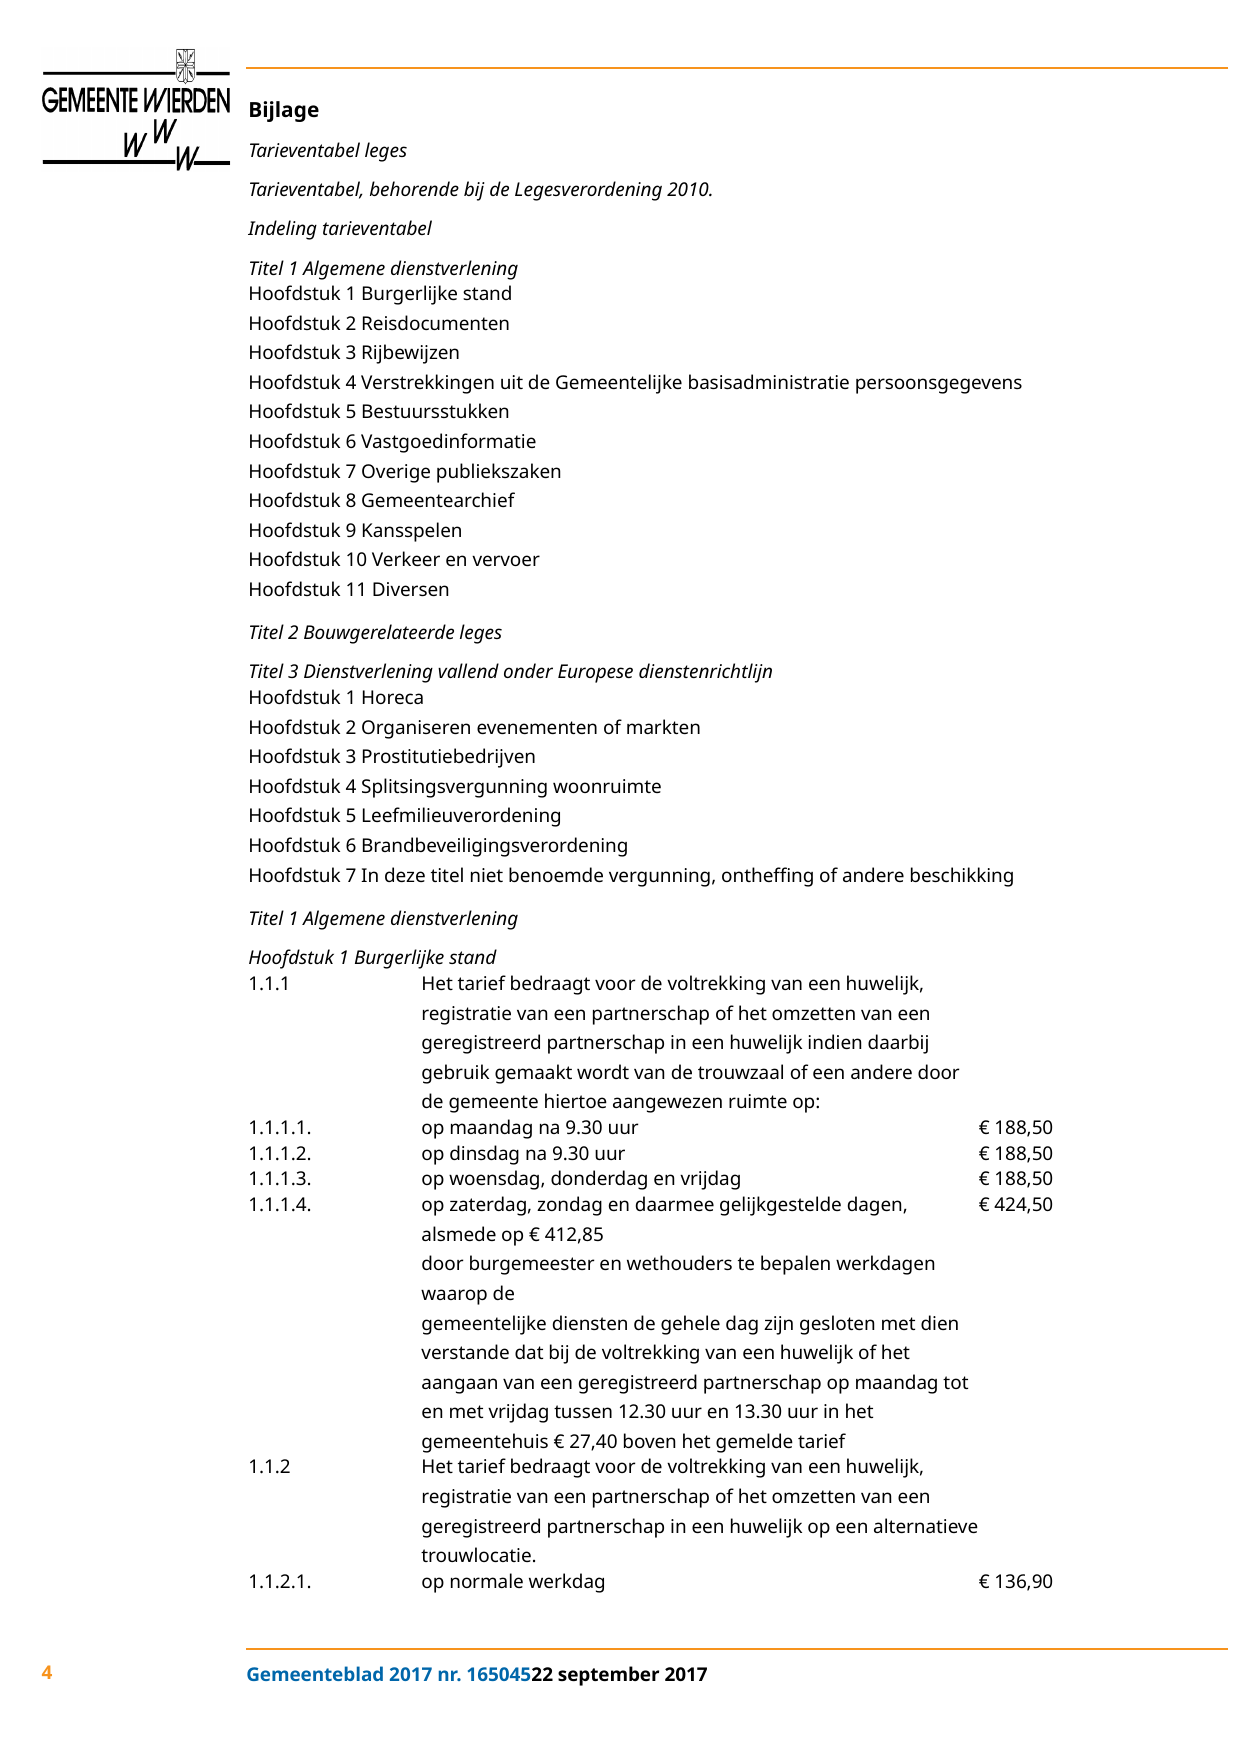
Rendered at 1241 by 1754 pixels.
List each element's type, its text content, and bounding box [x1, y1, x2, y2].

text Hoofdstuk 4 Splitsingsvergunning woonruimte [248, 773, 1152, 799]
table_cell op zaterdag, zondag en daarmee gelijkgestelde dagen, alsmede op € 412,85 door burgemeester en wethouders te bepalen werkdagen waarop de gemeentelijke diensten de gehele dag zijn gesloten met dien verstande dat bij de voltrekking van een huwelijk of het aangaan van een geregistreerd partnerschap op maandag tot en met vrijdag tussen 12.30 uur en 13.30 uur in het gemeentehuis € 27,40 boven het gemelde tarief [421, 1191, 978, 1454]
table_cell 1.1.1.4. [248, 1191, 421, 1454]
text Hoofdstuk 7 In deze titel niet benoemde vergunning, ontheffing of andere beschikking [248, 862, 1152, 888]
table_cell 1.1.2.1. [248, 1568, 421, 1594]
text Hoofdstuk 7 Overige publiekszaken [248, 458, 1152, 484]
table_cell [979, 1454, 1152, 1568]
text Titel 2 Bouwgerelateerde leges [248, 619, 1152, 645]
text Hoofdstuk 10 Verkeer en vervoer [248, 547, 1152, 572]
text Hoofdstuk 11 Diversen [248, 576, 1152, 602]
text Hoofdstuk 6 Brandbeveiligingsverordening [248, 832, 1152, 858]
text Hoofdstuk 5 Leefmilieuverordening [248, 803, 1152, 828]
text Hoofdstuk 2 Reisdocumenten [248, 310, 1152, 336]
table_cell 1.1.1.2. [248, 1140, 421, 1166]
table_cell 1.1.2 [248, 1454, 421, 1568]
picture [41, 47, 231, 172]
text Hoofdstuk 1 Burgerlijke stand [248, 944, 1152, 970]
table_header [979, 970, 1152, 1114]
text Hoofdstuk 8 Gemeentearchief [248, 487, 1152, 513]
text Hoofdstuk 9 Kansspelen [248, 517, 1152, 543]
table_cell op maandag na 9.30 uur [421, 1114, 978, 1140]
table_cell € 136,90 [979, 1568, 1152, 1594]
text Hoofdstuk 3 Prostitutiebedrijven [248, 743, 1152, 769]
table_header Het tarief bedraagt voor de voltrekking van een huwelijk, registratie van een partnerschap of het omzetten van een geregistreerd partnerschap in een huwelijk indien daarbij gebruik gemaakt wordt van de trouwzaal of een andere door de gemeente hiertoe aangewezen ruimte op: [421, 970, 978, 1114]
text Tarieventabel, behorende bij de Legesverordening 2010. [248, 176, 1152, 202]
text Hoofdstuk 1 Burgerlijke stand [248, 280, 1152, 306]
table_cell € 188,50 [979, 1140, 1152, 1166]
table_cell op normale werkdag [421, 1568, 978, 1594]
text Tarieventabel leges [248, 137, 1152, 163]
table_cell € 188,50 [979, 1166, 1152, 1191]
table_header 1.1.1 [248, 970, 421, 1114]
table_cell 1.1.1.1. [248, 1114, 421, 1140]
text Titel 1 Algemene dienstverlening [248, 905, 1152, 931]
text Titel 3 Dienstverlening vallend onder Europese dienstenrichtlijn [248, 659, 1152, 684]
text Hoofdstuk 2 Organiseren evenementen of markten [248, 714, 1152, 740]
table_cell op dinsdag na 9.30 uur [421, 1140, 978, 1166]
table_cell € 424,50 [979, 1191, 1152, 1454]
text Hoofdstuk 1 Horeca [248, 684, 1152, 710]
table_cell Het tarief bedraagt voor de voltrekking van een huwelijk, registratie van een partnerschap of het omzetten van een geregistreerd partnerschap in een huwelijk op een alternatieve trouwlocatie. [421, 1454, 978, 1568]
text Hoofdstuk 5 Bestuursstukken [248, 399, 1152, 424]
text Hoofdstuk 6 Vastgoedinformatie [248, 428, 1152, 454]
text Hoofdstuk 4 Verstrekkingen uit de Gemeentelijke basisadministratie persoonsgegevens [248, 369, 1152, 395]
table_cell 1.1.1.3. [248, 1166, 421, 1191]
text Indeling tarieventabel [248, 215, 1152, 241]
text Bijlage [248, 95, 1152, 123]
table_cell op woensdag, donderdag en vrijdag [421, 1166, 978, 1191]
text Hoofdstuk 3 Rijbewijzen [248, 339, 1152, 365]
text Titel 1 Algemene dienstverlening [248, 255, 1152, 280]
table_cell € 188,50 [979, 1114, 1152, 1140]
